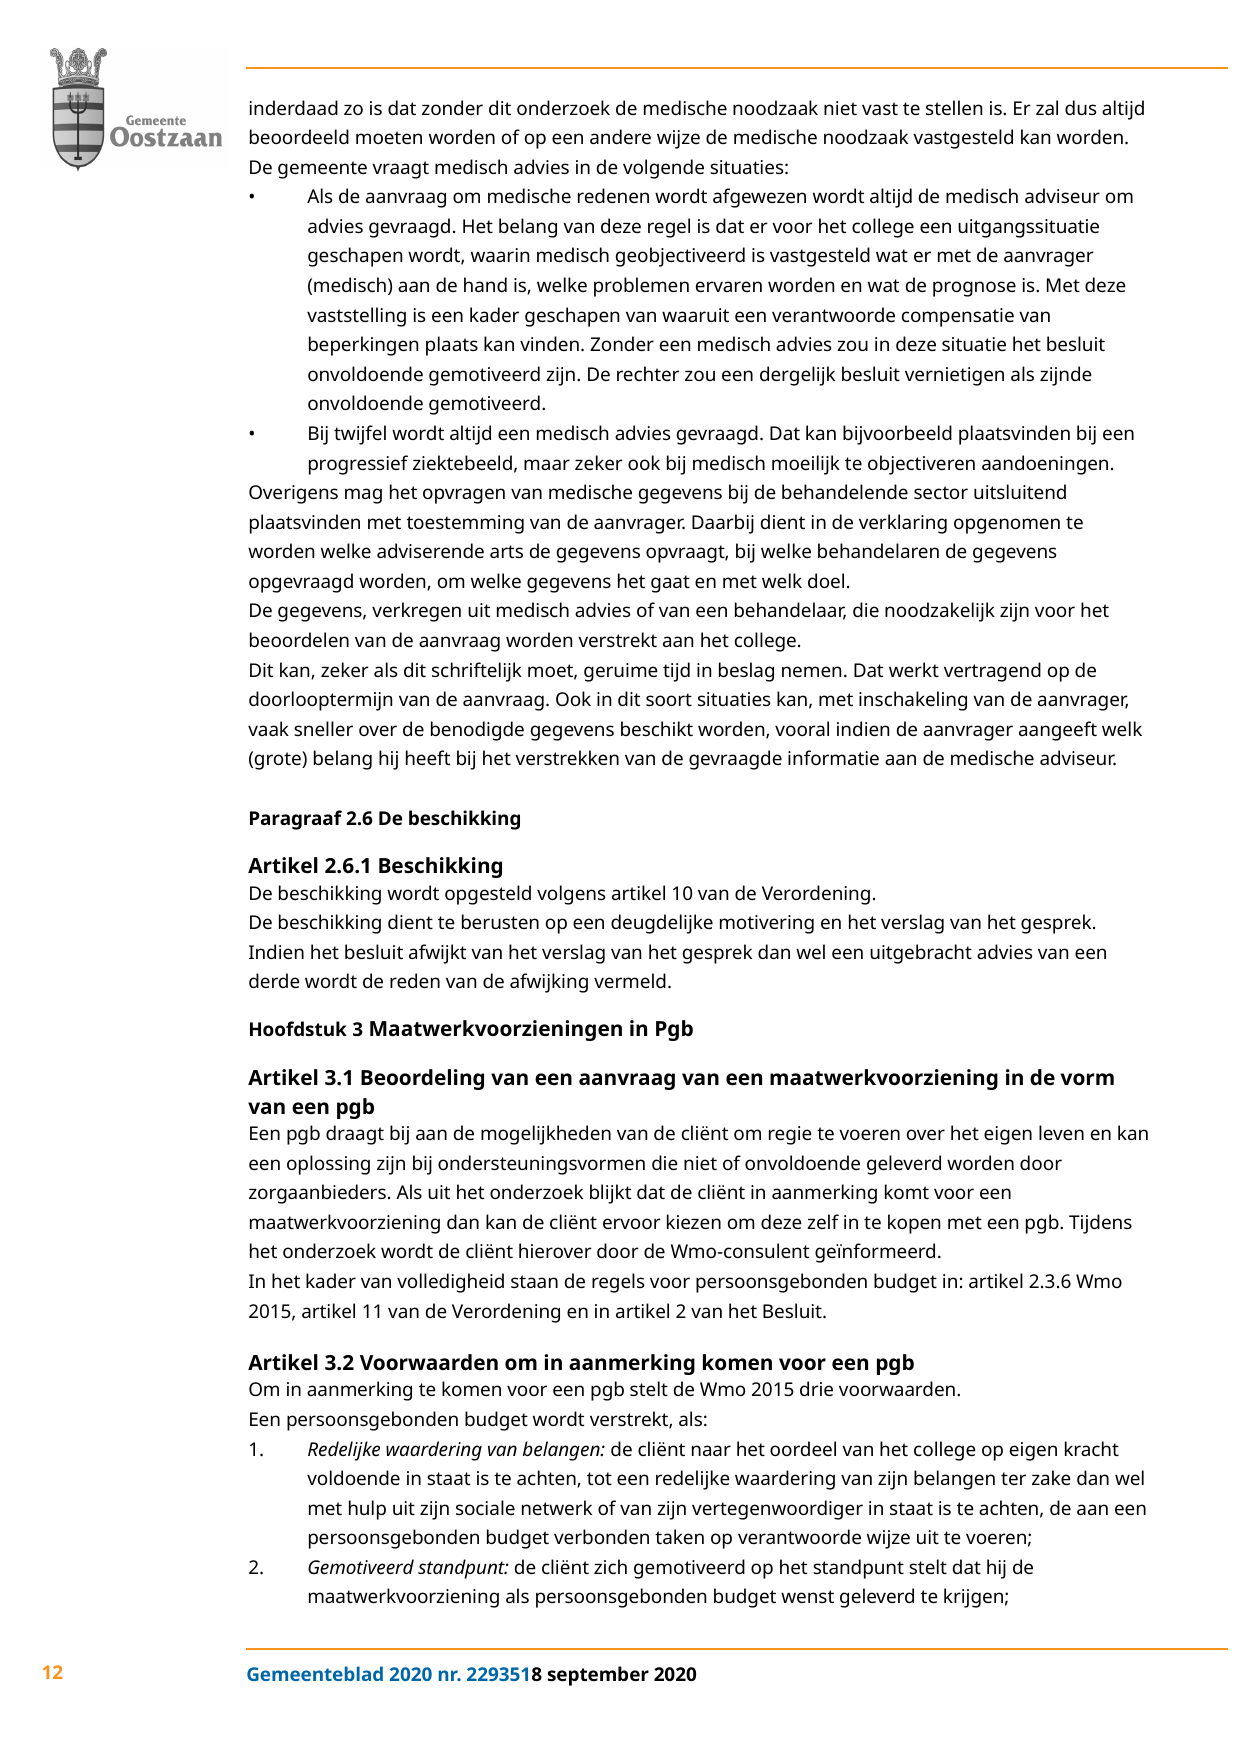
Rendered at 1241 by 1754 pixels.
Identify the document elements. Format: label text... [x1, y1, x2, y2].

text Een pgb draagt bij aan de mogelijkheden van de cliënt om regie te voeren over het eigen leven en kan een oplossing zijn bij ondersteuningsvormen die niet of onvoldoende geleverd worden door zorgaanbieders. Als uit het onderzoek blijkt dat de cliënt in aanmerking komt voor een maatwerkvoorziening dan kan de cliënt ervoor kiezen om deze zelf in te kopen met een pgb. Tijdens het onderzoek wordt de cliënt hierover door de Wmo-consulent geïnformeerd. [248, 1120, 1152, 1264]
text Overigens mag het opvragen van medische gegevens bij de behandelende sector uitsluitend plaatsvinden met toestemming van de aanvrager. Daarbij dient in de verklaring opgenomen te worden welke adviserende arts de gegevens opvraagt, bij welke behandelaren de gegevens opgevraagd worden, om welke gegevens het gaat en met welk doel. [248, 479, 1152, 594]
text Artikel 3.2 Voorwaarden om in aanmerking komen voor een pgb [248, 1348, 1152, 1377]
list Redelijke waardering van belangen: de cliënt naar het oordeel van het college op eigen kracht voldoende in staat is te achten, tot een redelijke waardering van zijn belangen ter zake dan wel met hulp uit zijn sociale netwerk of van zijn vertegenwoordiger in staat is te achten, de aan een persoonsgebonden budget verbonden taken op verantwoorde wijze uit te voeren; [248, 1436, 1152, 1550]
text Dit kan, zeker als dit schriftelijk moet, geruime tijd in beslag nemen. Dat werkt vertragend op de doorlooptermijn van de aanvraag. Ook in dit soort situaties kan, met inschakeling van de aanvrager, vaak sneller over de benodigde gegevens beschikt worden, vooral indien de aanvrager aangeeft welk (grote) belang hij heeft bij het verstrekken van de gevraagde informatie aan de medische adviseur. [248, 657, 1152, 771]
text Een persoonsgebonden budget wordt verstrekt, als: [248, 1406, 1152, 1432]
text De beschikking dient te berusten op een deugdelijke motivering en het verslag van het gesprek. Indien het besluit afwijkt van het verslag van het gesprek dan wel een uitgebracht advies van een derde wordt de reden van de afwijking vermeld. [248, 909, 1152, 994]
text Artikel 3.1 Beoordeling van een aanvraag van een maatwerkvoorziening in de vorm van een pgb [248, 1063, 1152, 1120]
list Als de aanvraag om medische redenen wordt afgewezen wordt altijd de medisch adviseur om advies gevraagd. Het belang van deze regel is dat er voor het college een uitgangssituatie geschapen wordt, waarin medisch geobjectiveerd is vastgesteld wat er met de aanvrager (medisch) aan de hand is, welke problemen ervaren worden en wat de prognose is. Met deze vaststelling is een kader geschapen van waaruit een verantwoorde compensatie van beperkingen plaats kan vinden. Zonder een medisch advies zou in deze situatie het besluit onvoldoende gemotiveerd zijn. De rechter zou een dergelijk besluit vernietigen als zijnde onvoldoende gemotiveerd. [248, 183, 1152, 416]
text inderdaad zo is dat zonder dit onderzoek de medische noodzaak niet vast te stellen is. Er zal dus altijd beoordeeld moeten worden of op een andere wijze de medische noodzaak vastgesteld kan worden. [248, 95, 1152, 150]
text Paragraaf 2.6 De beschikking [248, 805, 1152, 831]
text De gemeente vraagt medisch advies in de volgende situaties: [248, 154, 1152, 180]
list Bij twijfel wordt altijd een medisch advies gevraagd. Dat kan bijvoorbeeld plaatsvinden bij een progressief ziektebeeld, maar zeker ook bij medisch moeilijk te objectiveren aandoeningen. [248, 420, 1152, 476]
text Om in aanmerking te komen voor een pgb stelt de Wmo 2015 drie voorwaarden. [248, 1377, 1152, 1402]
text In het kader van volledigheid staan de regels voor persoonsgebonden budget in: artikel 2.3.6 Wmo 2015, artikel 11 van de Verordening en in artikel 2 van het Besluit. [248, 1268, 1152, 1323]
text De gegevens, verkregen uit medisch advies of van een behandelaar, die noodzakelijk zijn voor het beoordelen van de aanvraag worden verstrekt aan het college. [248, 598, 1152, 653]
text De beschikking wordt opgesteld volgens artikel 10 van de Verordening. [248, 880, 1152, 906]
picture [41, 47, 231, 172]
text Artikel 2.6.1 Beschikking [248, 851, 1152, 880]
text Hoofdstuk 3 Maatwerkvoorzieningen in Pgb [248, 1014, 1152, 1043]
list Gemotiveerd standpunt: de cliënt zich gemotiveerd op het standpunt stelt dat hij de maatwerkvoorziening als persoonsgebonden budget wenst geleverd te krijgen; [248, 1554, 1152, 1609]
